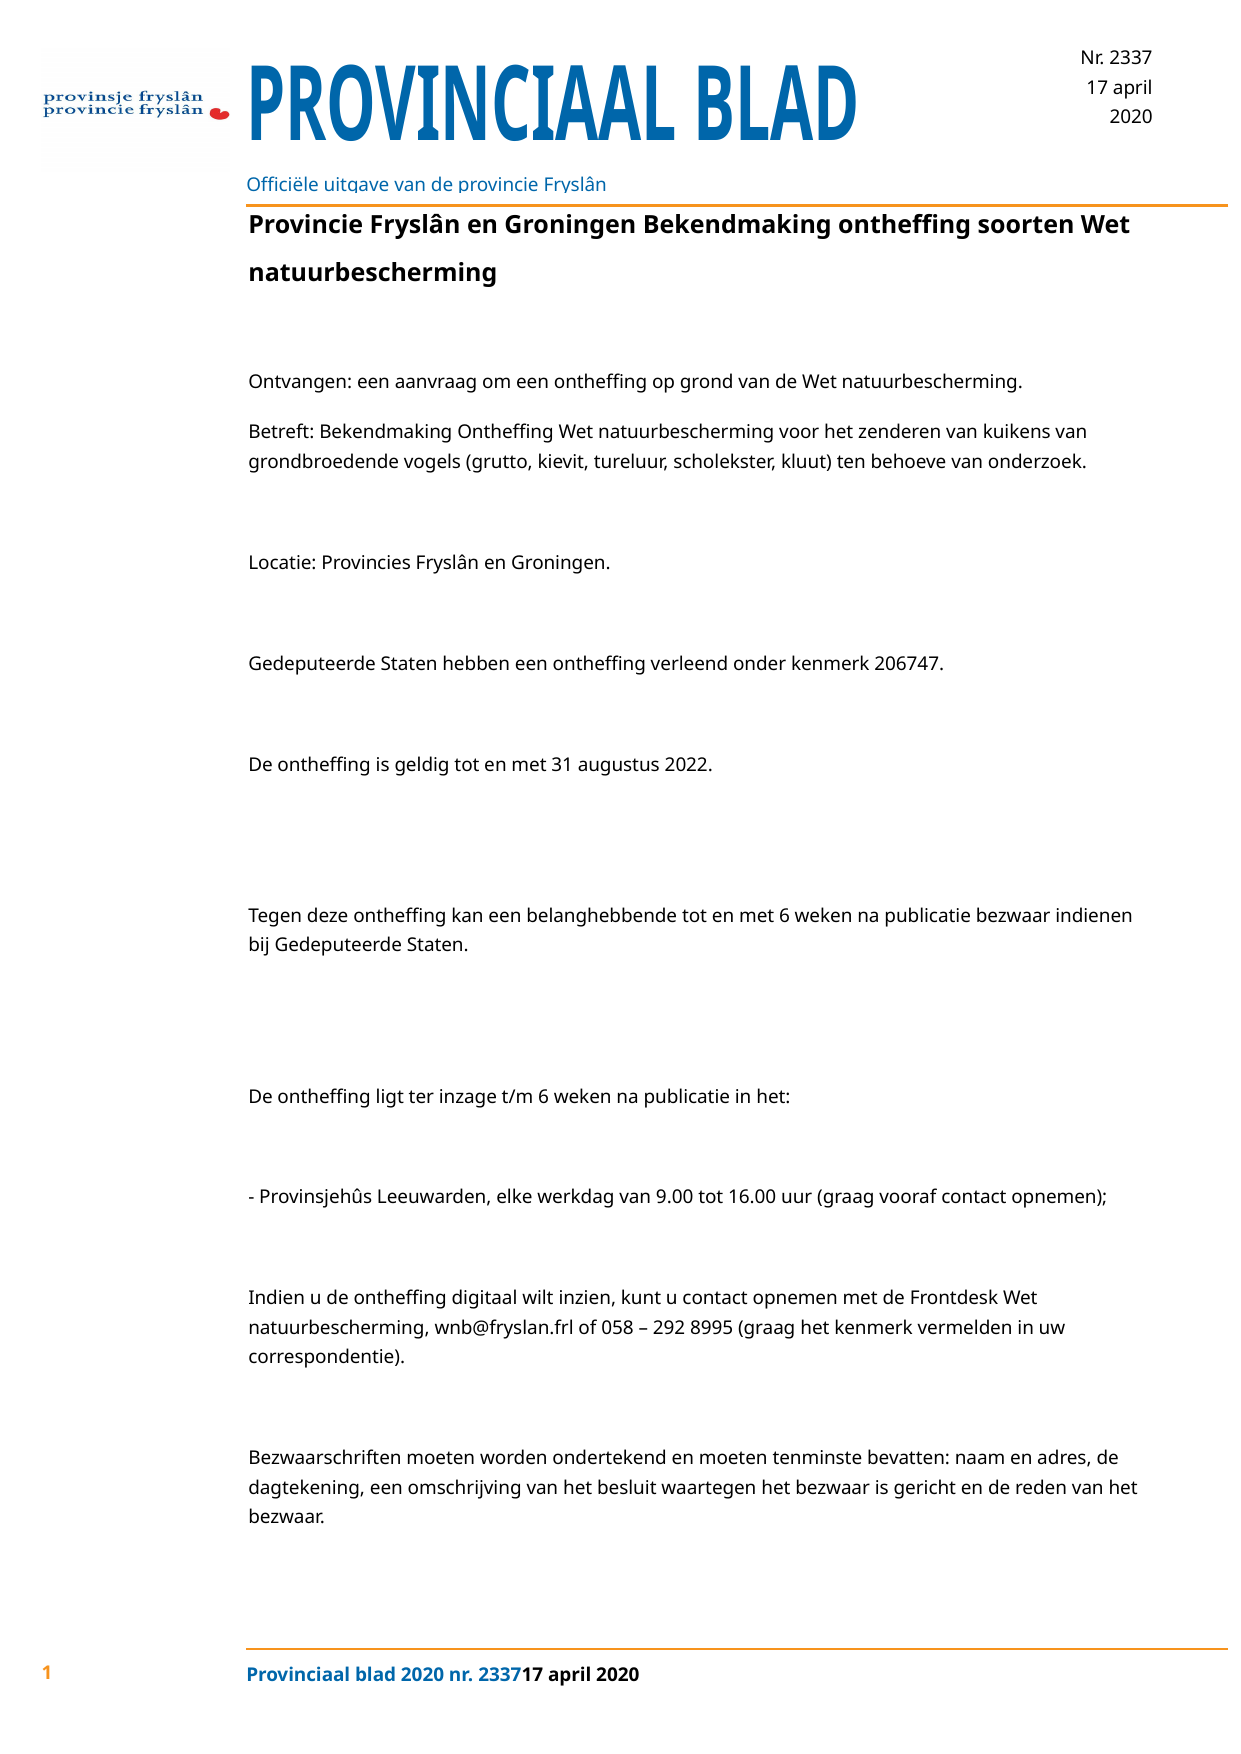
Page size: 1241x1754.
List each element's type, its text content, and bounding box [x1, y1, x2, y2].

text - Provinsjehûs Leeuwarden, elke werkdag van 9.00 tot 16.00 uur (graag vooraf contact opnemen); [248, 1184, 1152, 1209]
text De ontheffing is geldig tot en met 31 augustus 2022. [248, 751, 1152, 777]
text Provincie Fryslân en Groningen Bekendmaking ontheffing soorten Wet natuurbescherming [248, 207, 1152, 288]
text Ontvangen: een aanvraag om een ontheffing op grond van de Wet natuurbescherming. [248, 368, 1152, 394]
text Betreft: Bekendmaking Ontheffing Wet natuurbescherming voor het zenderen van kuikens van grondbroedende vogels (grutto, kievit, tureluur, scholekster, kluut) ten behoeve van onderzoek. [248, 419, 1152, 474]
text Tegen deze ontheffing kan een belanghebbende tot en met 6 weken na publicatie bezwaar indienen bij Gedeputeerde Staten. [248, 902, 1152, 957]
text Bezwaarschriften moeten worden ondertekend en moeten tenminste bevatten: naam en adres, de dagtekening, een omschrijving van het besluit waartegen het bezwaar is gericht en de reden van het bezwaar. [248, 1444, 1152, 1529]
picture [41, 47, 231, 172]
text Indien u de ontheffing digitaal wilt inzien, kunt u contact opnemen met de Frontdesk Wet natuurbescherming, wnb@fryslan.frl of 058 – 292 8995 (graag het kenmerk vermelden in uw correspondentie). [248, 1284, 1152, 1369]
text Gedeputeerde Staten hebben een ontheffing verleend onder kenmerk 206747. [248, 650, 1152, 676]
text Locatie: Provincies Fryslân en Groningen. [248, 549, 1152, 575]
text De ontheffing ligt ter inzage t/m 6 weken na publicatie in het: [248, 1083, 1152, 1109]
